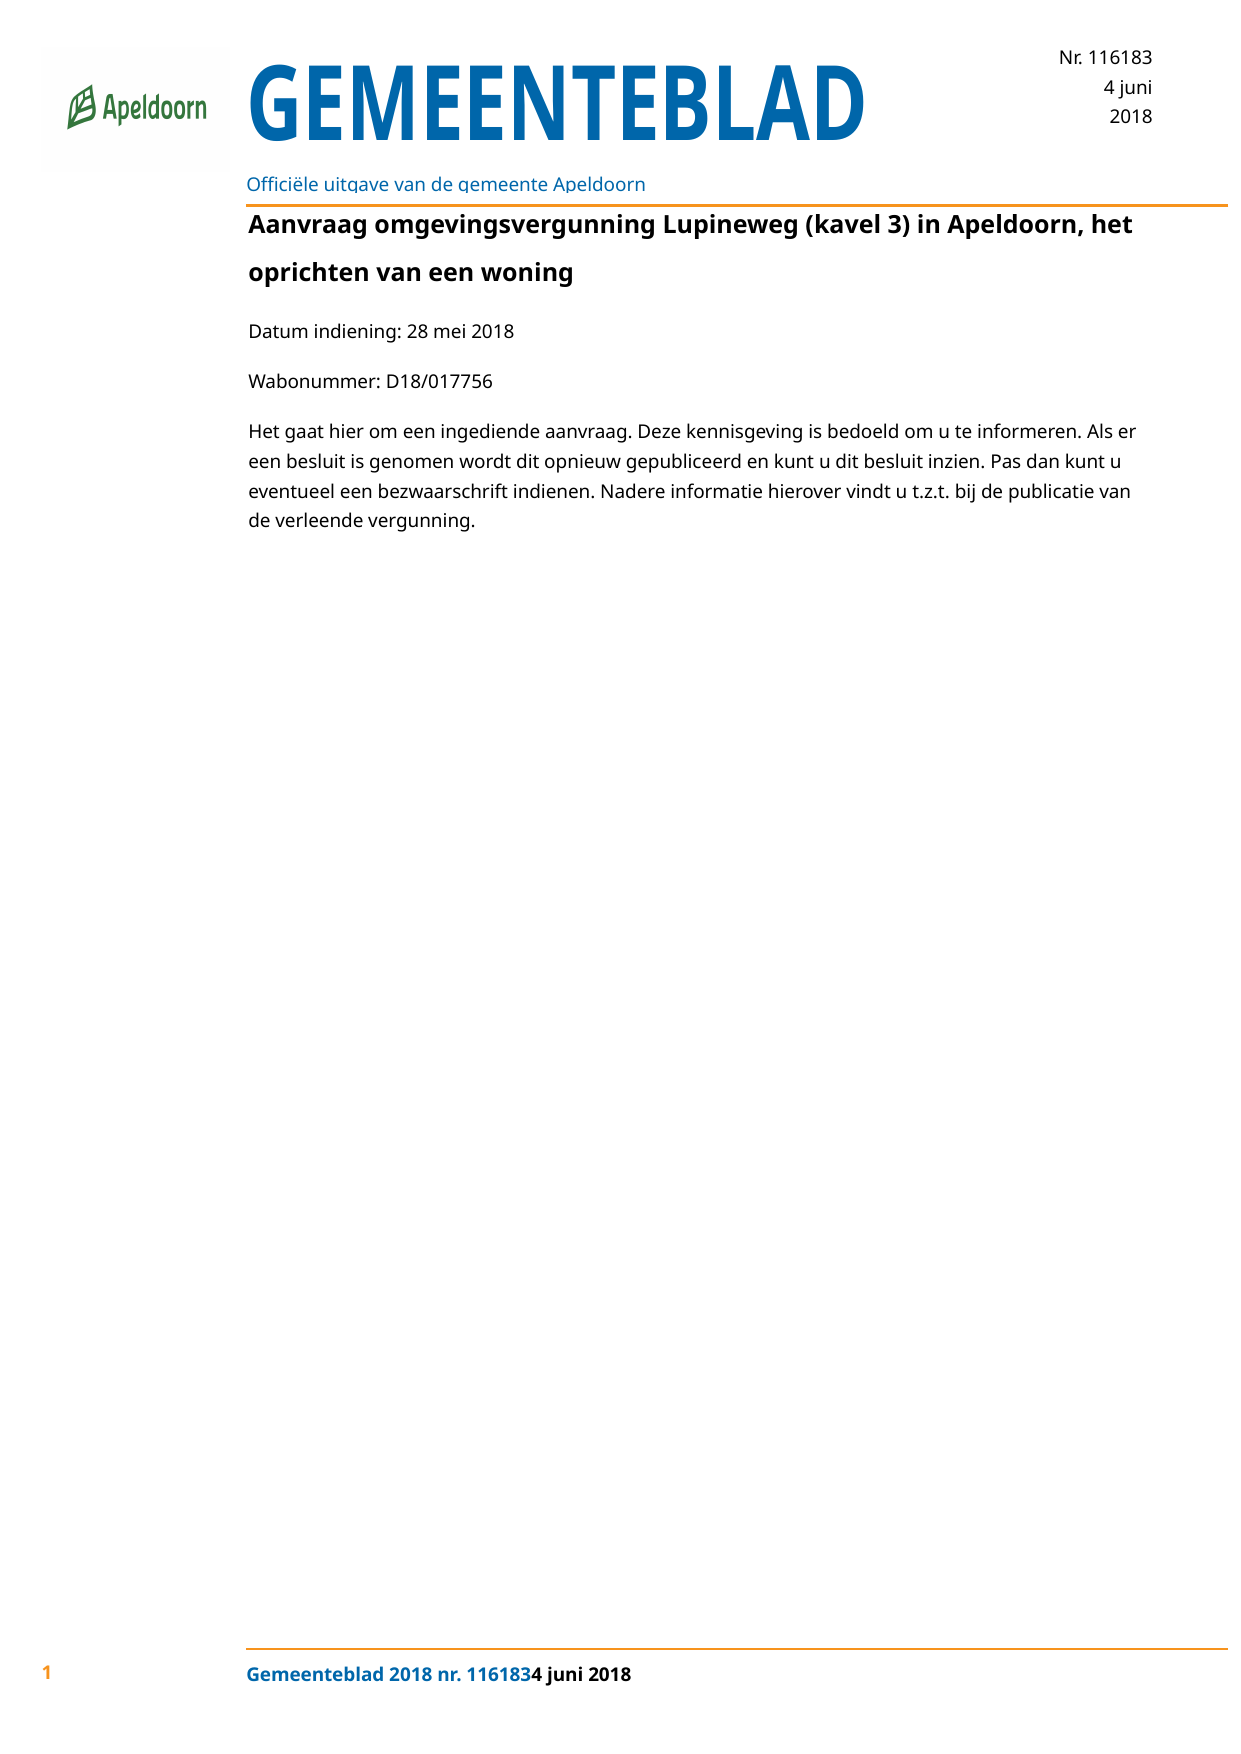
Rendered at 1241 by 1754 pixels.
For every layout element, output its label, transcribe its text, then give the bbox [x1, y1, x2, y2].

text Datum indiening: 28 mei 2018 [248, 318, 1152, 344]
text Aanvraag omgevingsvergunning Lupineweg (kavel 3) in Apeldoorn, het oprichten van een woning [248, 207, 1152, 288]
text Het gaat hier om een ingediende aanvraag. Deze kennisgeving is bedoeld om u te informeren. Als er een besluit is genomen wordt dit opnieuw gepubliceerd en kunt u dit besluit inzien. Pas dan kunt u eventueel een bezwaarschrift indienen. Nadere informatie hierover vindt u t.z.t. bij de publicatie van de verleende vergunning. [248, 419, 1152, 533]
text Wabonummer: D18/017756 [248, 368, 1152, 394]
picture [41, 47, 231, 172]
